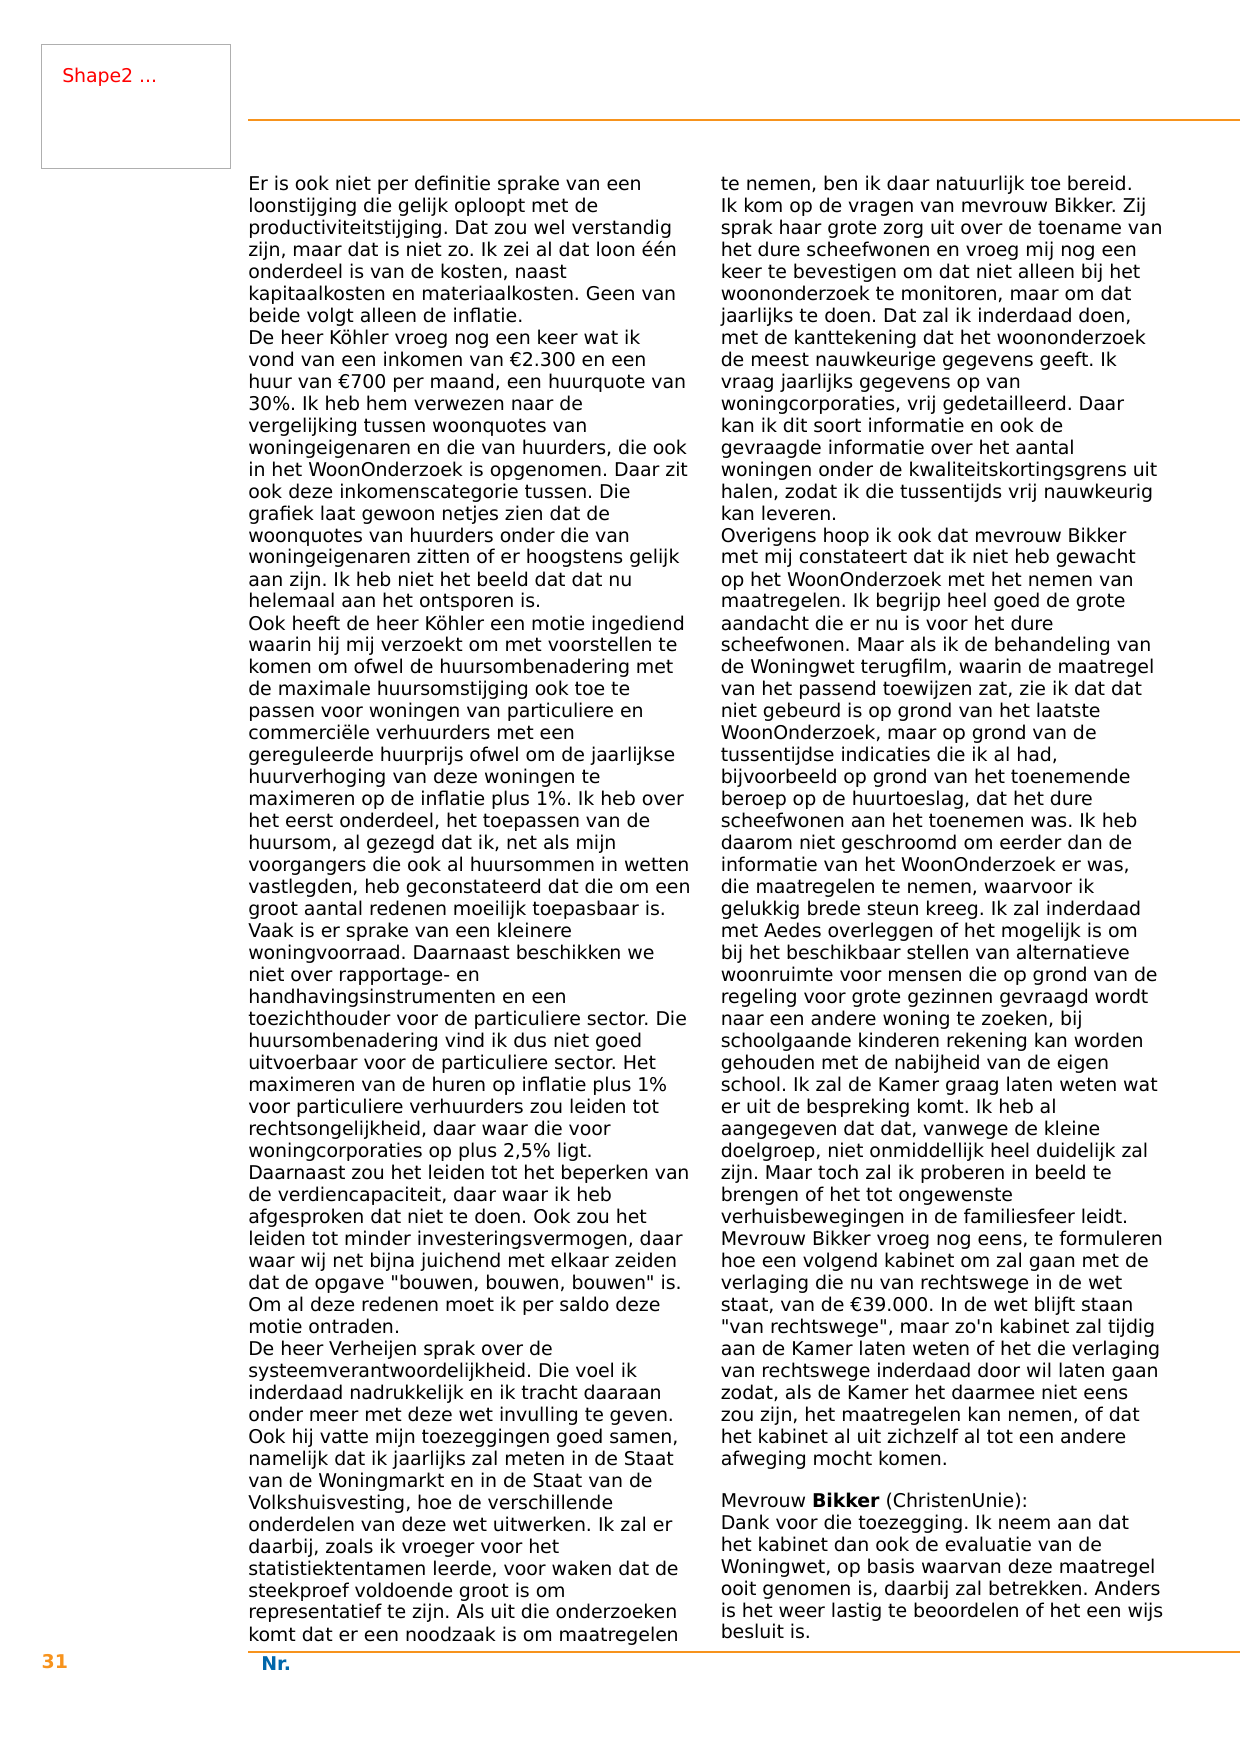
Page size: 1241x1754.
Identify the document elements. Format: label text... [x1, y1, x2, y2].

text Mevrouw Bikker (ChristenUnie): [721, 1489, 1163, 1512]
text Ik kom op de vragen van mevrouw Bikker. Zij sprak haar grote zorg uit over de toename van het dure scheefwonen en vroeg mij nog een keer te bevestigen om dat niet alleen bij het woononderzoek te monitoren, maar om dat jaarlijks te doen. Dat zal ik inderdaad doen, met de kanttekening dat het woononderzoek de meest nauwkeurige gegevens geeft. Ik vraag jaarlijks gegevens op van woningcorporaties, vrij gedetailleerd. Daar kan ik dit soort informatie en ook de gevraagde informatie over het aantal woningen onder de kwaliteitskortingsgrens uit halen, zodat ik die tussentijds vrij nauwkeurig kan leveren. [721, 195, 1163, 524]
text De heer Köhler vroeg nog een keer wat ik vond van een inkomen van €2.300 en een huur van €700 per maand, een huurquote van 30%. Ik heb hem verwezen naar de vergelijking tussen woonquotes van woningeigenaren en die van huurders, die ook in het WoonOnderzoek is opgenomen. Daar zit ook deze inkomenscategorie tussen. Die grafiek laat gewoon netjes zien dat de woonquotes van huurders onder die van woningeigenaren zitten of er hoogstens gelijk aan zijn. Ik heb niet het beeld dat dat nu helemaal aan het ontsporen is. [248, 327, 691, 612]
text Mevrouw Bikker vroeg nog eens, te formuleren hoe een volgend kabinet om zal gaan met de verlaging die nu van rechtswege in de wet staat, van de €39.000. In de wet blijft staan "van rechtswege", maar zo'n kabinet zal tijdig aan de Kamer laten weten of het die verlaging van rechtswege inderdaad door wil laten gaan zodat, als de Kamer het daarmee niet eens zou zijn, het maatregelen kan nemen, of dat het kabinet al uit zichzelf al tot een andere afweging mocht komen. [721, 1228, 1163, 1469]
text Ook heeft de heer Köhler een motie ingediend waarin hij mij verzoekt om met voorstellen te komen om ofwel de huursombenadering met de maximale huursomstijging ook toe te passen voor woningen van particuliere en commerciële verhuurders met een gereguleerde huurprijs ofwel om de jaarlijkse huurverhoging van deze woningen te maximeren op de inflatie plus 1%. Ik heb over het eerst onderdeel, het toepassen van de huursom, al gezegd dat ik, net als mijn voorgangers die ook al huursommen in wetten vastlegden, heb geconstateerd dat die om een groot aantal redenen moeilijk toepasbaar is. Vaak is er sprake van een kleinere woningvoorraad. Daarnaast beschikken we niet over rapportage- en handhavingsinstrumenten en een toezichthouder voor de particuliere sector. Die huursombenadering vind ik dus niet goed uitvoerbaar voor de particuliere sector. Het maximeren van de huren op inflatie plus 1% voor particuliere verhuurders zou leiden tot rechtsongelijkheid, daar waar die voor woningcorporaties op plus 2,5% ligt. Daarnaast zou het leiden tot het beperken van de verdiencapaciteit, daar waar ik heb afgesproken dat niet te doen. Ook zou het leiden tot minder investeringsvermogen, daar waar wij net bijna juichend met elkaar zeiden dat de opgave "bouwen, bouwen, bouwen" is. Om al deze redenen moet ik per saldo deze motie ontraden. [248, 612, 691, 1338]
text Dank voor die toezegging. Ik neem aan dat het kabinet dan ook de evaluatie van de Woningwet, op basis waarvan deze maatregel ooit genomen is, daarbij zal betrekken. Anders is het weer lastig te beoordelen of het een wijs besluit is. [721, 1512, 1163, 1643]
text Overigens hoop ik ook dat mevrouw Bikker met mij constateert dat ik niet heb gewacht op het WoonOnderzoek met het nemen van maatregelen. Ik begrijp heel goed de grote aandacht die er nu is voor het dure scheefwonen. Maar als ik de behandeling van de Woningwet terugfilm, waarin de maatregel van het passend toewijzen zat, zie ik dat dat niet gebeurd is op grond van het laatste WoonOnderzoek, maar op grond van de tussentijdse indicaties die ik al had, bijvoorbeeld op grond van het toenemende beroep op de huurtoeslag, dat het dure scheefwonen aan het toenemen was. Ik heb daarom niet geschroomd om eerder dan de informatie van het WoonOnderzoek er was, die maatregelen te nemen, waarvoor ik gelukkig brede steun kreeg. Ik zal inderdaad met Aedes overleggen of het mogelijk is om bij het beschikbaar stellen van alternatieve woonruimte voor mensen die op grond van de regeling voor grote gezinnen gevraagd wordt naar een andere woning te zoeken, bij schoolgaande kinderen rekening kan worden gehouden met de nabijheid van de eigen school. Ik zal de Kamer graag laten weten wat er uit de bespreking komt. Ik heb al aangegeven dat dat, vanwege de kleine doelgroep, niet onmiddellijk heel duidelijk zal zijn. Maar toch zal ik proberen in beeld te brengen of het tot ongewenste verhuisbewegingen in de familiesfeer leidt. [721, 524, 1163, 1228]
text Er is ook niet per definitie sprake van een loonstijging die gelijk oploopt met de productiviteitstijging. Dat zou wel verstandig zijn, maar dat is niet zo. Ik zei al dat loon één onderdeel is van de kosten, naast kapitaalkosten en materiaalkosten. Geen van beide volgt alleen de inflatie. [248, 173, 691, 327]
text te nemen, ben ik daar natuurlijk toe bereid. [721, 173, 1163, 195]
text De heer Verheijen sprak over de systeemverantwoordelijkheid. Die voel ik inderdaad nadrukkelijk en ik tracht daaraan onder meer met deze wet invulling te geven. Ook hij vatte mijn toezeggingen goed samen, namelijk dat ik jaarlijks zal meten in de Staat van de Woningmarkt en in de Staat van de Volkshuisvesting, hoe de verschillende onderdelen van deze wet uitwerken. Ik zal er daarbij, zoals ik vroeger voor het statistiektentamen leerde, voor waken dat de steekproef voldoende groot is om representatief te zijn. Als uit die onderzoeken komt dat er een noodzaak is om maatregelen [248, 1338, 691, 1645]
